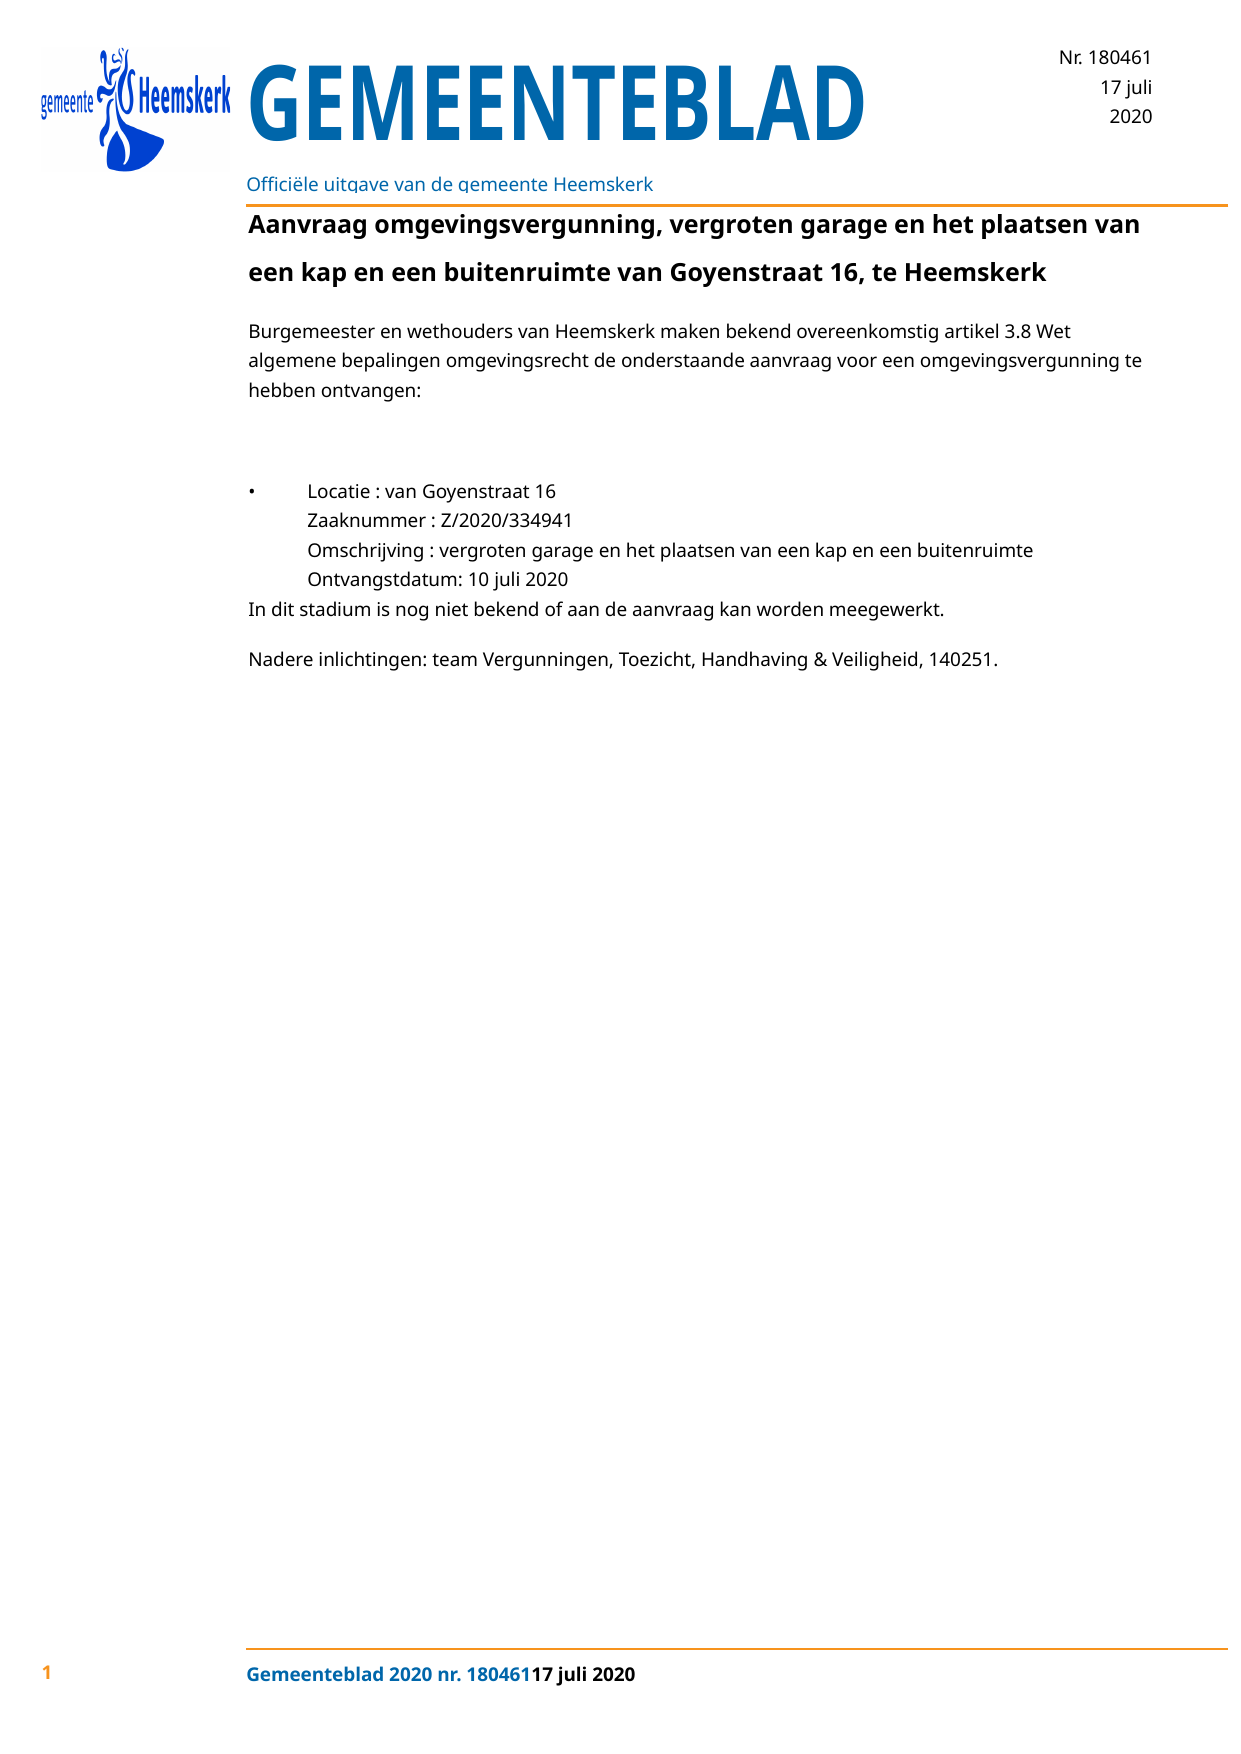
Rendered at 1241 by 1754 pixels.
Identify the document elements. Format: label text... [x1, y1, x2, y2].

text Burgemeester en wethouders van Heemskerk maken bekend overeenkomstig artikel 3.8 Wet algemene bepalingen omgevingsrecht de onderstaande aanvraag voor een omgevingsvergunning te hebben ontvangen: [248, 318, 1152, 403]
picture [41, 47, 231, 172]
list Locatie : van Goyenstraat 16 [248, 478, 1152, 504]
text In dit stadium is nog niet bekend of aan de aanvraag kan worden meegewerkt. [248, 596, 1152, 622]
text Nadere inlichtingen: team Vergunningen, Toezicht, Handhaving & Veiligheid, 140251. [248, 647, 1152, 672]
text Aanvraag omgevingsvergunning, vergroten garage en het plaatsen van een kap en een buitenruimte van Goyenstraat 16, te Heemskerk [248, 207, 1152, 288]
list Zaaknummer : Z/2020/334941 [248, 507, 1152, 533]
list Omschrijving : vergroten garage en het plaatsen van een kap en een buitenruimte [248, 537, 1152, 563]
list Ontvangstdatum: 10 juli 2020 [248, 567, 1152, 592]
